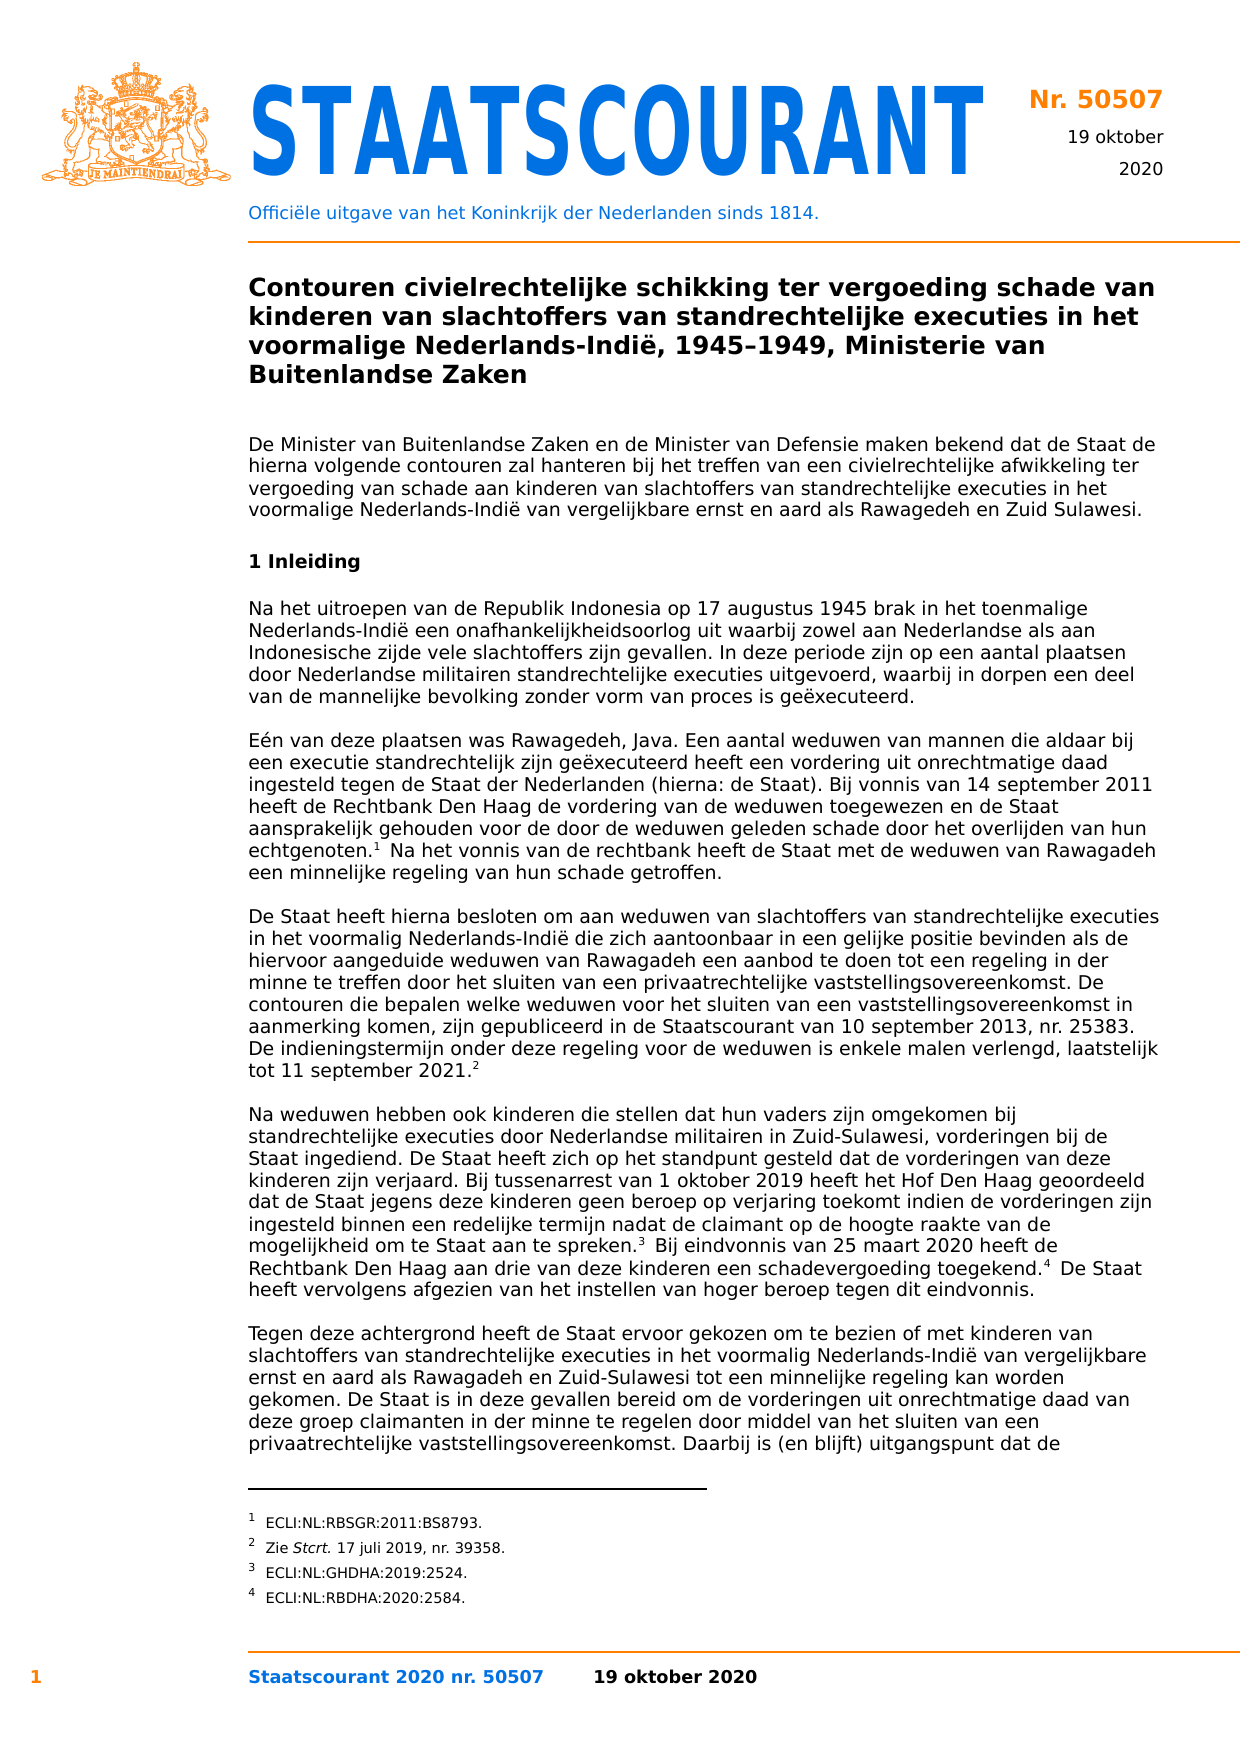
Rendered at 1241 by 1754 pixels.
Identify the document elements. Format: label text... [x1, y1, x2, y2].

text Eén van deze plaatsen was Rawagedeh, Java. Een aantal weduwen van mannen die aldaar bij een executie standrechtelijk zijn geëxecuteerd heeft een vordering uit onrechtmatige daad ingesteld tegen de Staat der Nederlanden (hierna: de Staat). Bij vonnis van 14 september 2011 heeft de Rechtbank Den Haag de vordering van de weduwen toegewezen en de Staat aansprakelijk gehouden voor de door de weduwen geleden schade door het overlijden van hun echtgenoten. Na het vonnis van de rechtbank heeft de Staat met de weduwen van Rawagadeh een minnelijke regeling van hun schade getroffen. [248, 730, 1163, 884]
text Tegen deze achtergrond heeft de Staat ervoor gekozen om te bezien of met kinderen van slachtoffers van standrechtelijke executies in het voormalig Nederlands-Indië van vergelijkbare ernst en aard als Rawagadeh en Zuid-Sulawesi tot een minnelijke regeling kan worden gekomen. De Staat is in deze gevallen bereid om de vorderingen uit onrechtmatige daad van deze groep claimanten in der minne te regelen door middel van het sluiten van een privaatrechtelijke vaststellingsovereenkomst. Daarbij is (en blijft) uitgangspunt dat de [248, 1323, 1163, 1455]
table_cell 2020 [998, 153, 1240, 203]
table_header STAATSCOURANT [248, 62, 998, 203]
table_cell Officiële uitgave van het Koninkrijk der Nederlanden sinds 1814. [248, 203, 1240, 241]
subtitle 1 Inleiding [248, 551, 1163, 573]
text ECLI:NL:GHDHA:2019:2524. [248, 1561, 1163, 1583]
subtitle Contouren civielrechtelijke schikking ter vergoeding schade van kinderen van slachtoffers van standrechtelijke executies in het voormalige Nederlands-Indië, 1945–1949, Ministerie van Buitenlandse Zaken [248, 273, 1163, 390]
text De Minister van Buitenlandse Zaken en de Minister van Defensie maken bekend dat de Staat de hierna volgende contouren zal hanteren bij het treffen van een civielrechtelijke afwikkeling ter vergoeding van schade aan kinderen van slachtoffers van standrechtelijke executies in het voormalige Nederlands-Indië van vergelijkbare ernst en aard als Rawagedeh en Zuid Sulawesi. [248, 433, 1163, 521]
text ECLI:NL:RBSGR:2011:BS8793. [248, 1511, 1163, 1533]
text Na het uitroepen van de Republik Indonesia op 17 augustus 1945 brak in het toenmalige Nederlands-Indië een onafhankelijkheidsoorlog uit waarbij zowel aan Nederlandse als aan Indonesische zijde vele slachtoffers zijn gevallen. In deze periode zijn op een aantal plaatsen door Nederlandse militairen standrechtelijke executies uitgevoerd, waarbij in dorpen een deel van de mannelijke bevolking zonder vorm van proces is geëxecuteerd. [248, 598, 1163, 708]
table_header [25, 62, 248, 241]
table_header Nr. 50507 [998, 62, 1240, 121]
text De Staat heeft hierna besloten om aan weduwen van slachtoffers van standrechtelijke executies in het voormalig Nederlands-Indië die zich aantoonbaar in een gelijke positie bevinden als de hiervoor aangeduide weduwen van Rawagadeh een aanbod te doen tot een regeling in der minne te treffen door het sluiten van een privaatrechtelijke vaststellingsovereenkomst. De contouren die bepalen welke weduwen voor het sluiten van een vaststellingsovereenkomst in aanmerking komen, zijn gepubliceerd in de Staatscourant van 10 september 2013, nr. 25383. De indieningstermijn onder deze regeling voor de weduwen is enkele malen verlengd, laatstelijk tot 11 september 2021. [248, 906, 1163, 1082]
text ECLI:NL:RBDHA:2020:2584. [248, 1586, 1163, 1608]
text Zie Stcrt. 17 juli 2019, nr. 39358. [248, 1536, 1163, 1558]
picture [41, 62, 231, 186]
text Na weduwen hebben ook kinderen die stellen dat hun vaders zijn omgekomen bij standrechtelijke executies door Nederlandse militairen in Zuid-Sulawesi, vorderingen bij de Staat ingediend. De Staat heeft zich op het standpunt gesteld dat de vorderingen van deze kinderen zijn verjaard. Bij tussenarrest van 1 oktober 2019 heeft het Hof Den Haag geoordeeld dat de Staat jegens deze kinderen geen beroep op verjaring toekomt indien de vorderingen zijn ingesteld binnen een redelijke termijn nadat de claimant op de hoogte raakte van de mogelijkheid om te Staat aan te spreken. Bij eindvonnis van 25 maart 2020 heeft de Rechtbank Den Haag aan drie van deze kinderen een schadevergoeding toegekend. De Staat heeft vervolgens afgezien van het instellen van hoger beroep tegen dit eindvonnis. [248, 1103, 1163, 1301]
table_cell 19 oktober [998, 121, 1240, 153]
